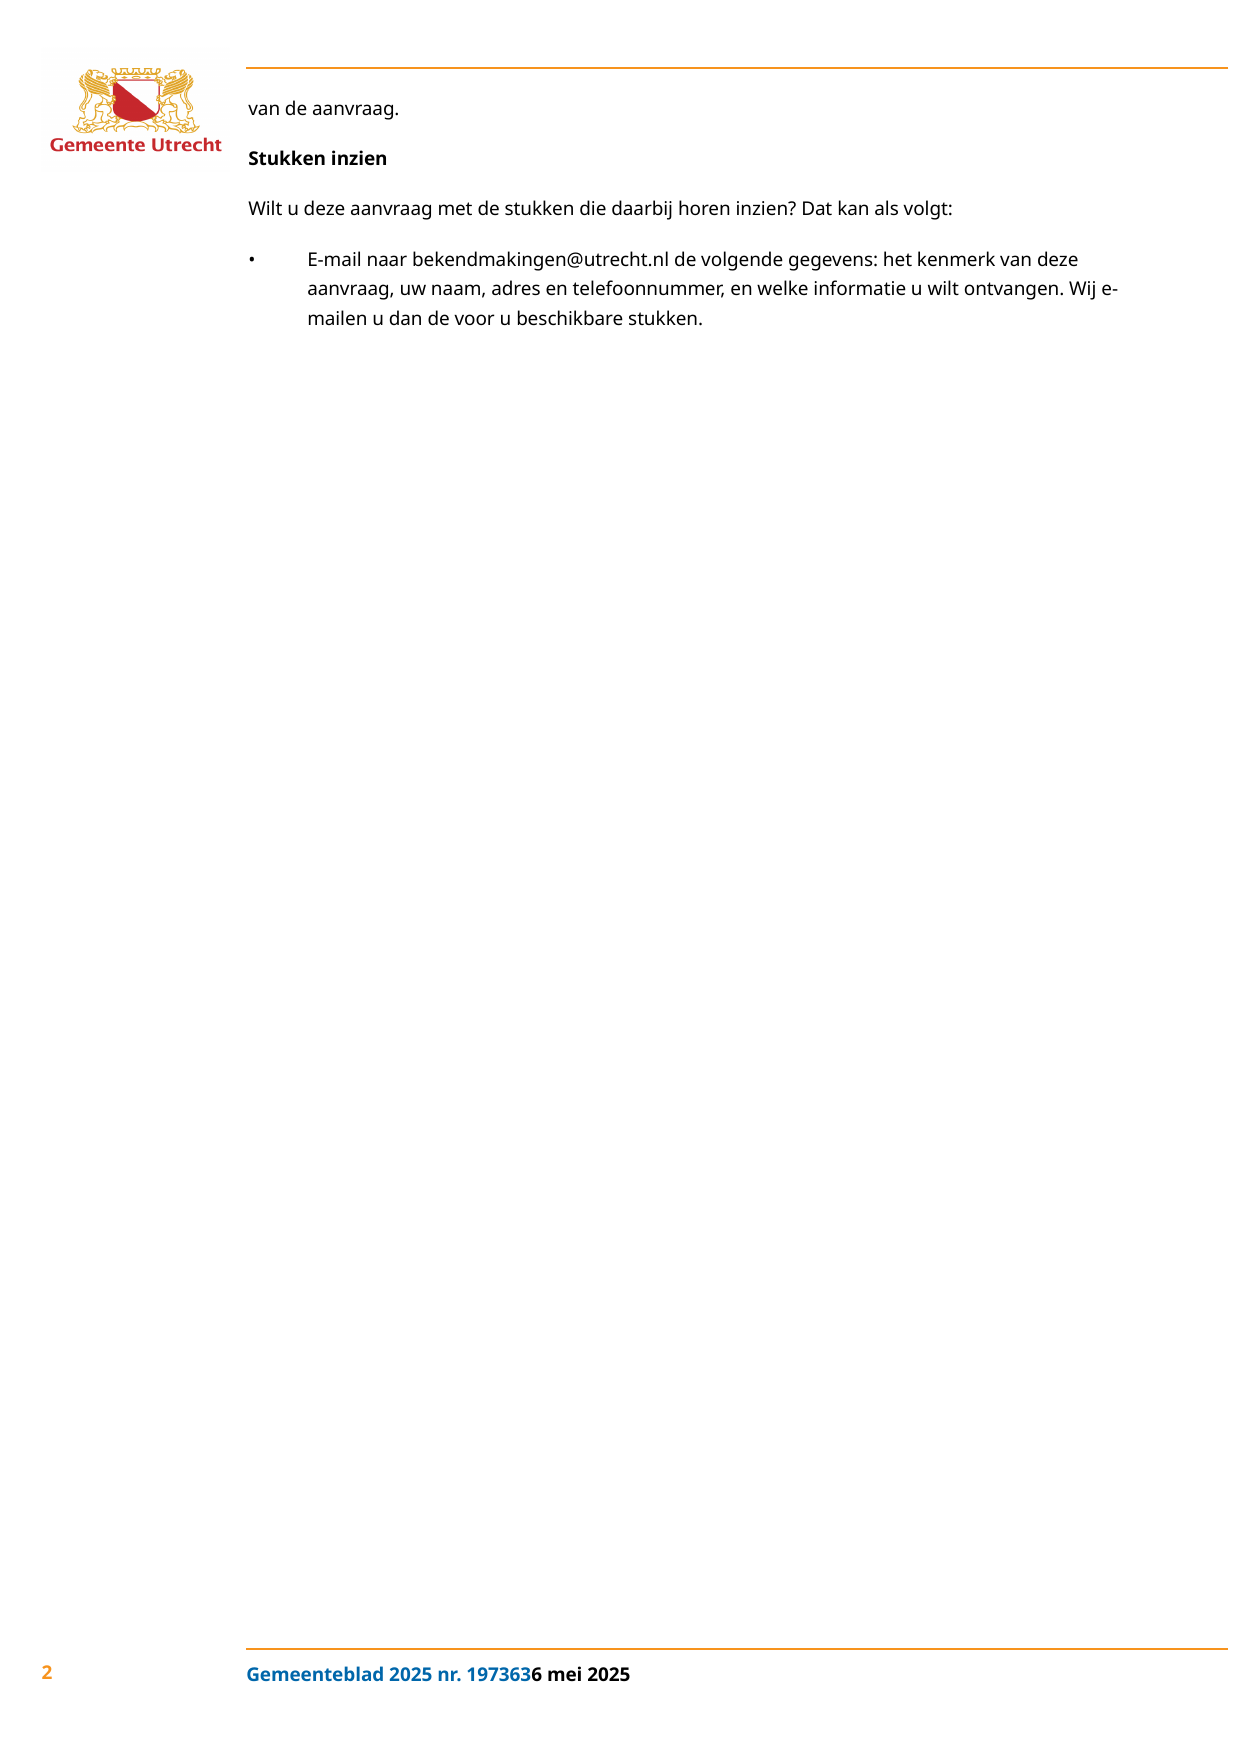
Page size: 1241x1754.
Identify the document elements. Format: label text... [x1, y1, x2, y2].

text Wilt u deze aanvraag met de stukken die daarbij horen inzien? Dat kan als volgt: [248, 196, 1152, 221]
text van de aanvraag. [248, 95, 1152, 121]
text Stukken inzien [248, 145, 1152, 171]
list E-mail naar bekendmakingen@utrecht.nl de volgende gegevens: het kenmerk van deze aanvraag, uw naam, adres en telefoonnummer, en welke informatie u wilt ontvangen. Wij e-mailen u dan de voor u beschikbare stukken. [248, 246, 1152, 331]
picture [41, 47, 231, 172]
